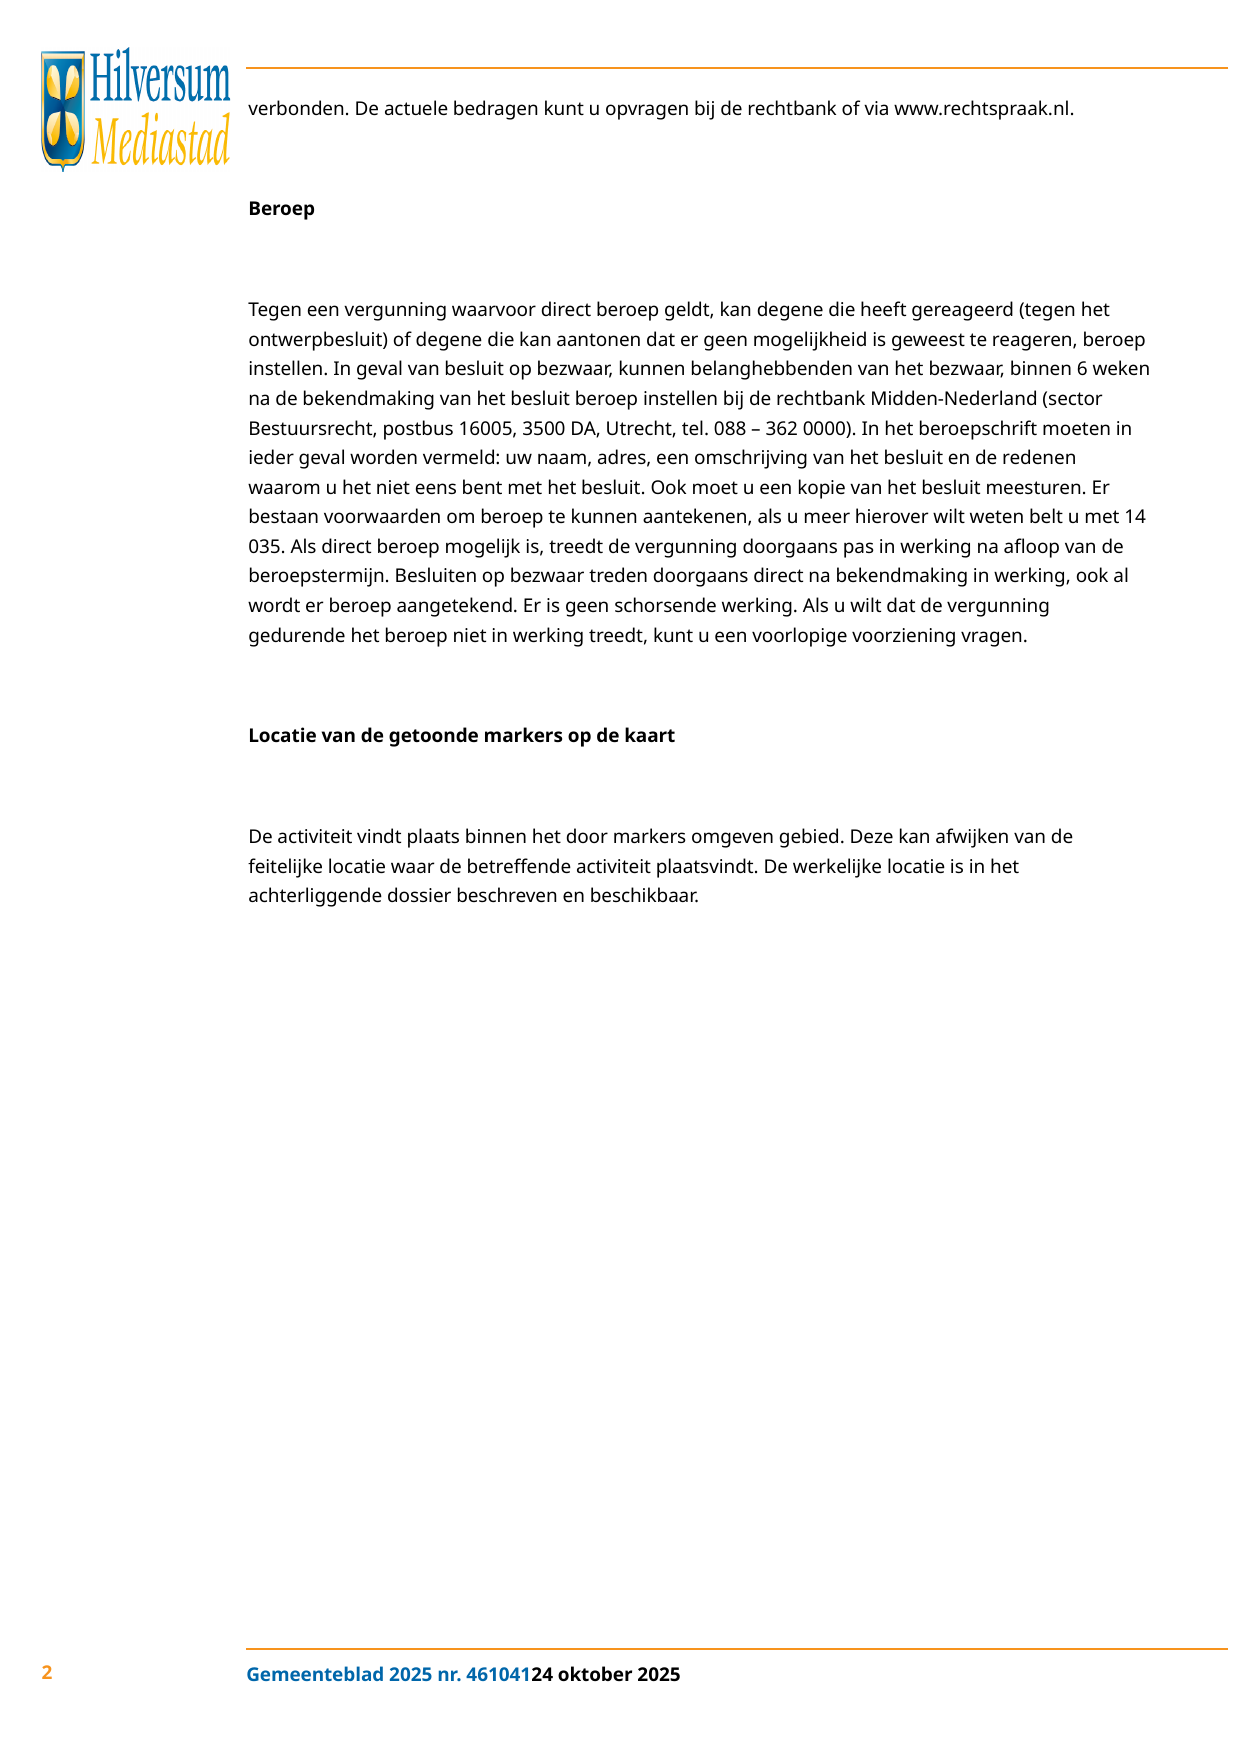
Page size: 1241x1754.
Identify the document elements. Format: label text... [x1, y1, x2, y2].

text De activiteit vindt plaats binnen het door markers omgeven gebied. Deze kan afwijken van de feitelijke locatie waar de betreffende activiteit plaatsvindt. De werkelijke locatie is in het achterliggende dossier beschreven en beschikbaar. [248, 823, 1152, 908]
text verbonden. De actuele bedragen kunt u opvragen bij de rechtbank of via www.rechtspraak.nl. [248, 95, 1152, 121]
text Locatie van de getoonde markers op de kaart [248, 723, 1152, 748]
picture [41, 47, 231, 172]
text Beroep [248, 196, 1152, 221]
text Tegen een vergunning waarvoor direct beroep geldt, kan degene die heeft gereageerd (tegen het ontwerpbesluit) of degene die kan aantonen dat er geen mogelijkheid is geweest te reageren, beroep instellen. In geval van besluit op bezwaar, kunnen belanghebbenden van het bezwaar, binnen 6 weken na de bekendmaking van het besluit beroep instellen bij de rechtbank Midden-Nederland (sector Bestuursrecht, postbus 16005, 3500 DA, Utrecht, tel. 088 – 362 0000). In het beroepschrift moeten in ieder geval worden vermeld: uw naam, adres, een omschrijving van het besluit en de redenen waarom u het niet eens bent met het besluit. Ook moet u een kopie van het besluit meesturen. Er bestaan voorwaarden om beroep te kunnen aantekenen, als u meer hierover wilt weten belt u met 14 035. Als direct beroep mogelijk is, treedt de vergunning doorgaans pas in werking na afloop van de beroepstermijn. Besluiten op bezwaar treden doorgaans direct na bekendmaking in werking, ook al wordt er beroep aangetekend. Er is geen schorsende werking. Als u wilt dat de vergunning gedurende het beroep niet in werking treedt, kunt u een voorlopige voorziening vragen. [248, 296, 1152, 648]
